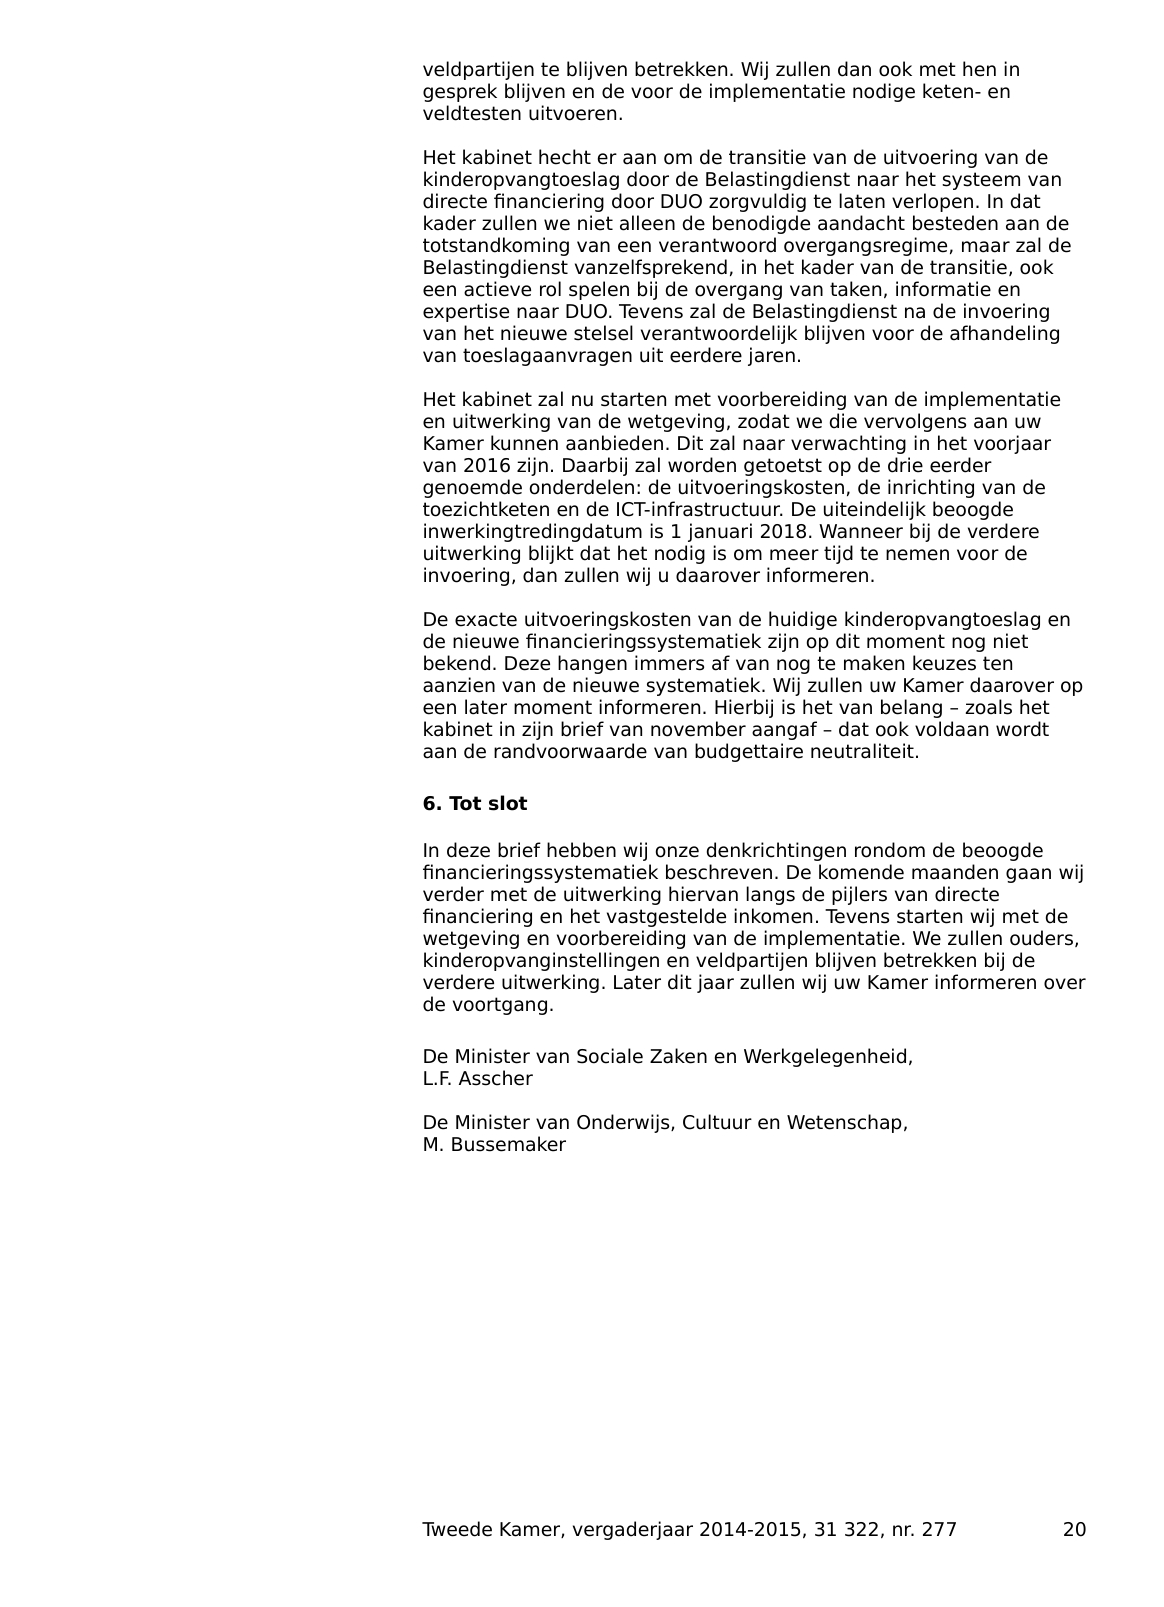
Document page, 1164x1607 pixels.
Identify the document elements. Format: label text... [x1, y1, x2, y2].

text De exacte uitvoeringskosten van de huidige kinderopvangtoeslag en de nieuwe financieringssystematiek zijn op dit moment nog niet bekend. Deze hangen immers af van nog te maken keuzes ten aanzien van de nieuwe systematiek. Wij zullen uw Kamer daarover op een later moment informeren. Hierbij is het van belang – zoals het kabinet in zijn brief van november aangaf – dat ook voldaan wordt aan de randvoorwaarde van budgettaire neutraliteit. [422, 609, 1087, 763]
text Het kabinet zal nu starten met voorbereiding van de implementatie en uitwerking van de wetgeving, zodat we die vervolgens aan uw Kamer kunnen aanbieden. Dit zal naar verwachting in het voorjaar van 2016 zijn. Daarbij zal worden getoetst op de drie eerder genoemde onderdelen: de uitvoeringskosten, de inrichting van de toezichtketen en de ICT-infrastructuur. De uiteindelijk beoogde inwerkingtredingdatum is 1 januari 2018. Wanneer bij de verdere uitwerking blijkt dat het nodig is om meer tijd te nemen voor de invoering, dan zullen wij u daarover informeren. [422, 389, 1087, 587]
text De Minister van Sociale Zaken en Werkgelegenheid, L.F. Asscher [422, 1046, 1087, 1090]
text In deze brief hebben wij onze denkrichtingen rondom de beoogde financieringssystematiek beschreven. De komende maanden gaan wij verder met de uitwerking hiervan langs de pijlers van directe financiering en het vastgestelde inkomen. Tevens starten wij met de wetgeving en voorbereiding van de implementatie. We zullen ouders, kinderopvanginstellingen en veldpartijen blijven betrekken bij de verdere uitwerking. Later dit jaar zullen wij uw Kamer informeren over de voortgang. [422, 840, 1087, 1016]
text De Minister van Onderwijs, Cultuur en Wetenschap, M. Bussemaker [422, 1112, 1087, 1156]
text veldpartijen te blijven betrekken. Wij zullen dan ook met hen in gesprek blijven en de voor de implementatie nodige keten- en veldtesten uitvoeren. [422, 59, 1087, 125]
subtitle 6. Tot slot [422, 793, 1087, 815]
text Het kabinet hecht er aan om de transitie van de uitvoering van de kinderopvangtoeslag door de Belastingdienst naar het systeem van directe financiering door DUO zorgvuldig te laten verlopen. In dat kader zullen we niet alleen de benodigde aandacht besteden aan de totstandkoming van een verantwoord overgangsregime, maar zal de Belastingdienst vanzelfsprekend, in het kader van de transitie, ook een actieve rol spelen bij de overgang van taken, informatie en expertise naar DUO. Tevens zal de Belastingdienst na de invoering van het nieuwe stelsel verantwoordelijk blijven voor de afhandeling van toeslagaanvragen uit eerdere jaren. [422, 147, 1087, 367]
